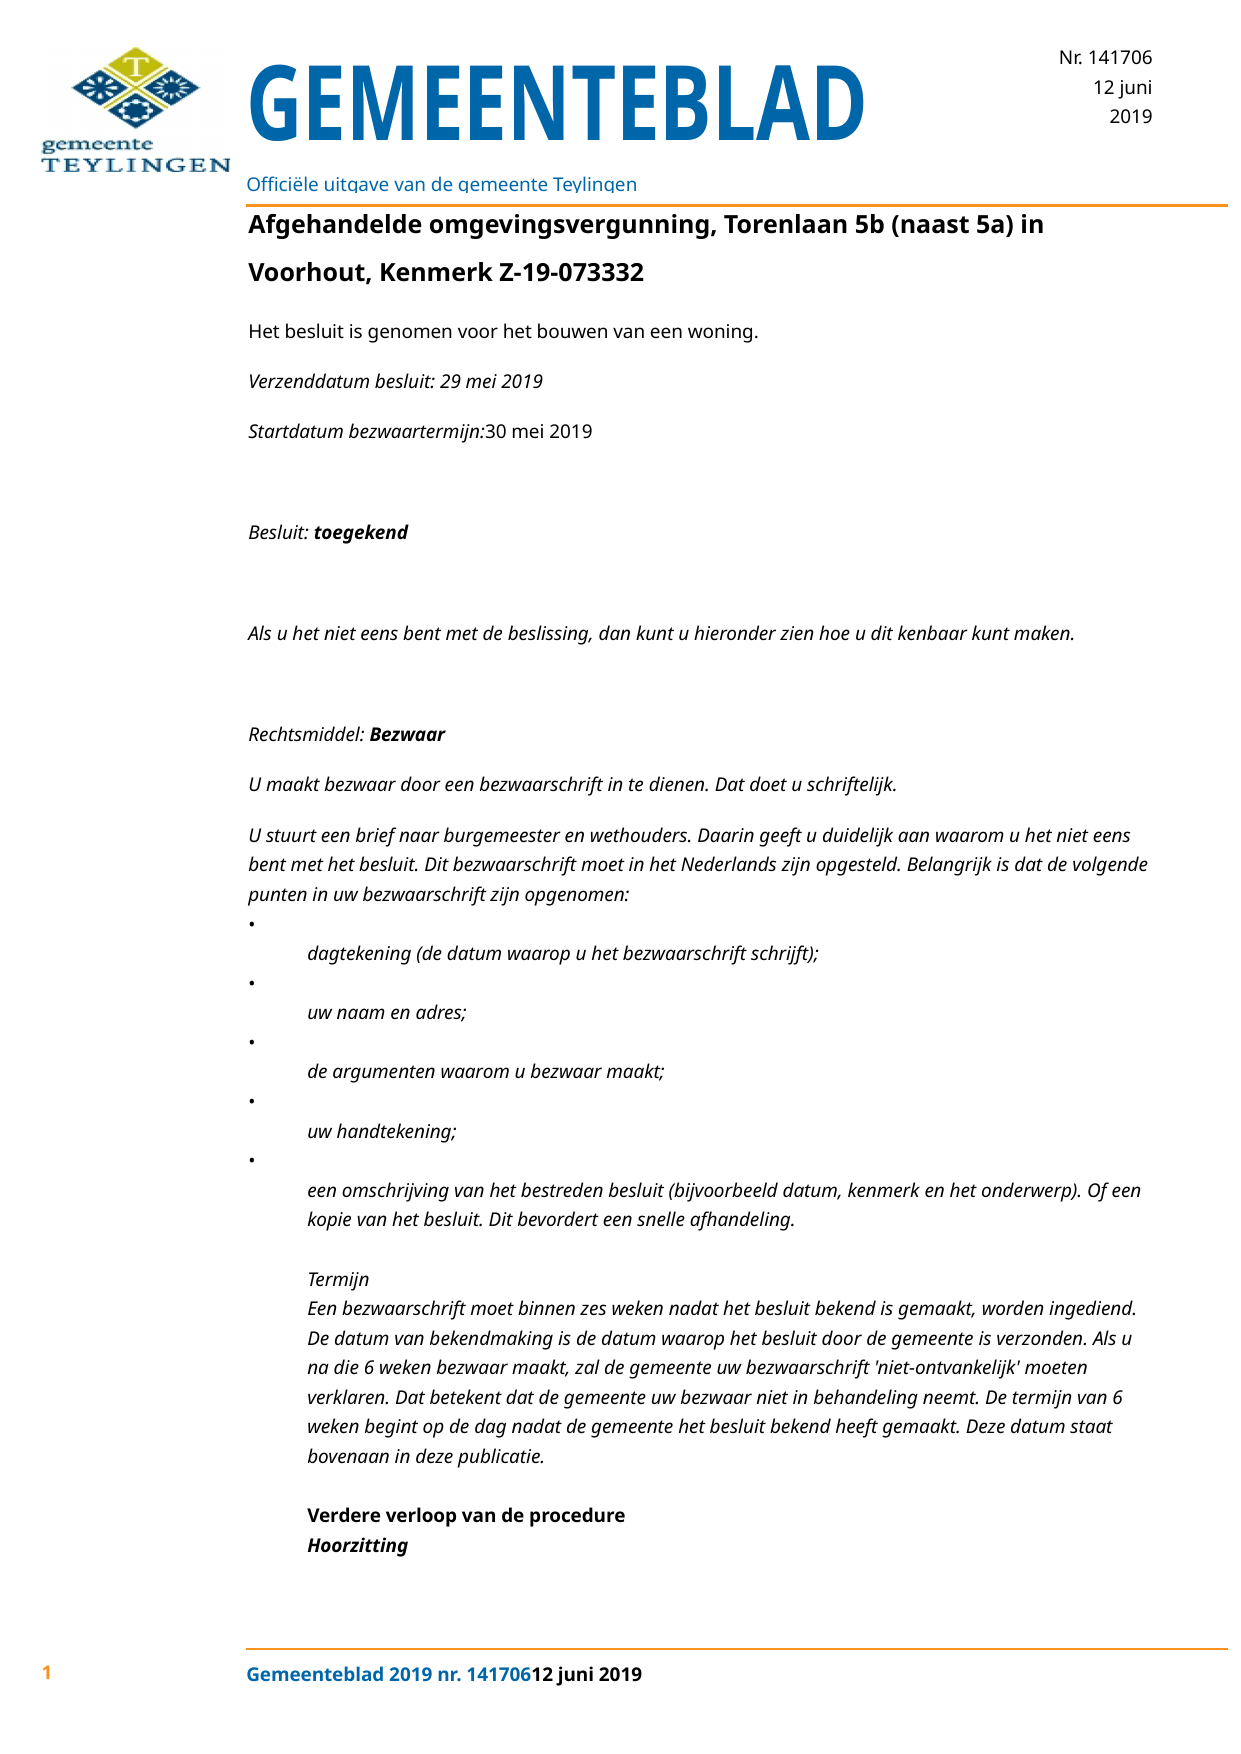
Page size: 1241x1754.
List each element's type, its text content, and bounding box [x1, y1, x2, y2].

text Startdatum bezwaartermijn:30 mei 2019 [248, 419, 1152, 444]
list Termijn [248, 1266, 1152, 1292]
list uw naam en adres; [248, 999, 1152, 1025]
text Als u het niet eens bent met de beslissing, dan kunt u hieronder zien hoe u dit kenbaar kunt maken. [248, 620, 1152, 646]
list Een bezwaarschrift moet binnen zes weken nadat het besluit bekend is gemaakt, worden ingediend. De datum van bekendmaking is de datum waarop het besluit door de gemeente is verzonden. Als u na die 6 weken bezwaar maakt, zal de gemeente uw bezwaarschrift 'niet-ontvankelijk' moeten verklaren. Dat betekent dat de gemeente uw bezwaar niet in behandeling neemt. De termijn van 6 weken begint op de dag nadat de gemeente het besluit bekend heeft gemaakt. Deze datum staat bovenaan in deze publicatie. [248, 1295, 1152, 1469]
text Rechtsmiddel: Bezwaar [248, 721, 1152, 747]
text Besluit: toegekend [248, 519, 1152, 545]
text U stuurt een brief naar burgemeester en wethouders. Daarin geeft u duidelijk aan waarom u het niet eens bent met het besluit. Dit bezwaarschrift moet in het Nederlands zijn opgesteld. Belangrijk is dat de volgende punten in uw bezwaarschrift zijn opgenomen: [248, 822, 1152, 907]
text Verzenddatum besluit: 29 mei 2019 [248, 368, 1152, 394]
picture [41, 47, 231, 172]
list uw handtekening; [248, 1118, 1152, 1144]
text Afgehandelde omgevingsvergunning, Torenlaan 5b (naast 5a) in Voorhout, Kenmerk Z-19-073332 [248, 207, 1152, 288]
list een omschrijving van het bestreden besluit (bijvoorbeeld datum, kenmerk en het onderwerp). Of een kopie van het besluit. Dit bevordert een snelle afhandeling. [248, 1177, 1152, 1232]
list Hoorzitting [248, 1532, 1152, 1558]
text U maakt bezwaar door een bezwaarschrift in te dienen. Dat doet u schriftelijk. [248, 772, 1152, 797]
list Verdere verloop van de procedure [248, 1502, 1152, 1528]
text Het besluit is genomen voor het bouwen van een woning. [248, 318, 1152, 344]
list de argumenten waarom u bezwaar maakt; [248, 1059, 1152, 1084]
list dagtekening (de datum waarop u het bezwaarschrift schrijft); [248, 940, 1152, 966]
